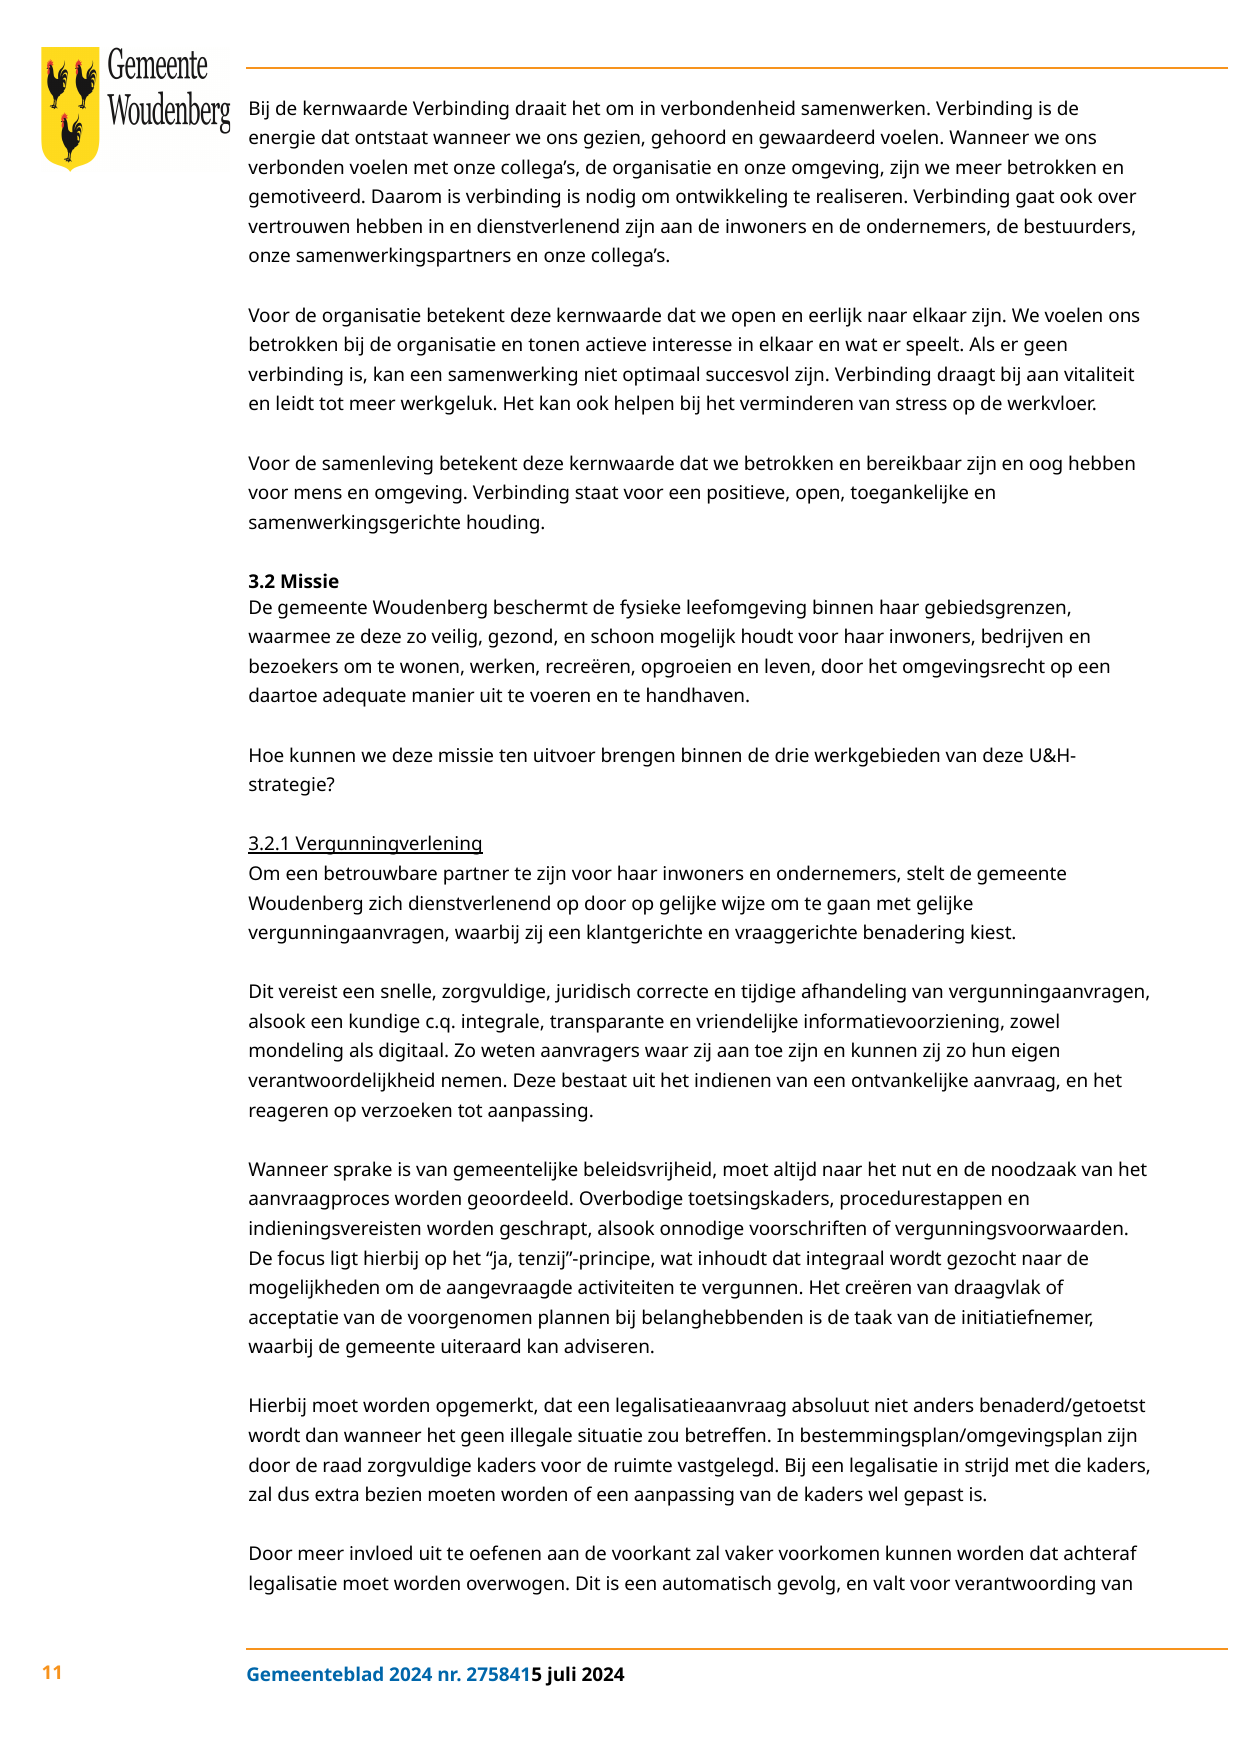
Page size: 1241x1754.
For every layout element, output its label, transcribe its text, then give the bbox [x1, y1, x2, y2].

text De gemeente Woudenberg beschermt de fysieke leefomgeving binnen haar gebiedsgrenzen, waarmee ze deze zo veilig, gezond, en schoon mogelijk houdt voor haar inwoners, bedrijven en bezoekers om te wonen, werken, recreëren, opgroeien en leven, door het omgevingsrecht op een daartoe adequate manier uit te voeren en te handhaven. [248, 594, 1152, 708]
text Hoe kunnen we deze missie ten uitvoer brengen binnen de drie werkgebieden van deze U&H-strategie? [248, 742, 1152, 797]
text 3.2 Missie [248, 568, 1152, 594]
picture [41, 47, 231, 172]
text Door meer invloed uit te oefenen aan de voorkant zal vaker voorkomen kunnen worden dat achteraf legalisatie moet worden overwogen. Dit is een automatisch gevolg, en valt voor verantwoording van [248, 1541, 1152, 1596]
text Om een betrouwbare partner te zijn voor haar inwoners en ondernemers, stelt de gemeente Woudenberg zich dienstverlenend op door op gelijke wijze om te gaan met gelijke vergunningaanvragen, waarbij zij een klantgerichte en vraaggerichte benadering kiest. [248, 860, 1152, 945]
text Voor de organisatie betekent deze kernwaarde dat we open en eerlijk naar elkaar zijn. We voelen ons betrokken bij de organisatie en tonen actieve interesse in elkaar en wat er speelt. Als er geen verbinding is, kan een samenwerking niet optimaal succesvol zijn. Verbinding draagt bij aan vitaliteit en leidt tot meer werkgeluk. Het kan ook helpen bij het verminderen van stress op de werkvloer. [248, 302, 1152, 416]
text Dit vereist een snelle, zorgvuldige, juridisch correcte en tijdige afhandeling van vergunningaanvragen, alsook een kundige c.q. integrale, transparante en vriendelijke informatievoorziening, zowel mondeling als digitaal. Zo weten aanvragers waar zij aan toe zijn en kunnen zij zo hun eigen verantwoordelijkheid nemen. Deze bestaat uit het indienen van een ontvankelijke aanvraag, en het reageren op verzoeken tot aanpassing. [248, 978, 1152, 1122]
text Voor de samenleving betekent deze kernwaarde dat we betrokken en bereikbaar zijn en oog hebben voor mens en omgeving. Verbinding staat voor een positieve, open, toegankelijke en samenwerkingsgerichte houding. [248, 450, 1152, 535]
text Bij de kernwaarde Verbinding draait het om in verbondenheid samenwerken. Verbinding is de energie dat ontstaat wanneer we ons gezien, gehoord en gewaardeerd voelen. Wanneer we ons verbonden voelen met onze collega’s, de organisatie en onze omgeving, zijn we meer betrokken en gemotiveerd. Daarom is verbinding is nodig om ontwikkeling te realiseren. Verbinding gaat ook over vertrouwen hebben in en dienstverlenend zijn aan de inwoners en de ondernemers, de bestuurders, onze samenwerkingspartners en onze collega’s. [248, 95, 1152, 268]
text Wanneer sprake is van gemeentelijke beleidsvrijheid, moet altijd naar het nut en de noodzaak van het aanvraagproces worden geoordeeld. Overbodige toetsingskaders, procedurestappen en indieningsvereisten worden geschrapt, alsook onnodige voorschriften of vergunningsvoorwaarden. De focus ligt hierbij op het “ja, tenzij”-principe, wat inhoudt dat integraal wordt gezocht naar de mogelijkheden om de aangevraagde activiteiten te vergunnen. Het creëren van draagvlak of acceptatie van de voorgenomen plannen bij belanghebbenden is de taak van de initiatiefnemer, waarbij de gemeente uiteraard kan adviseren. [248, 1156, 1152, 1359]
text 3.2.1 Vergunningverlening [248, 831, 1152, 856]
text Hierbij moet worden opgemerkt, dat een legalisatieaanvraag absoluut niet anders benaderd/getoetst wordt dan wanneer het geen illegale situatie zou betreffen. In bestemmingsplan/omgevingsplan zijn door de raad zorgvuldige kaders voor de ruimte vastgelegd. Bij een legalisatie in strijd met die kaders, zal dus extra bezien moeten worden of een aanpassing van de kaders wel gepast is. [248, 1393, 1152, 1507]
